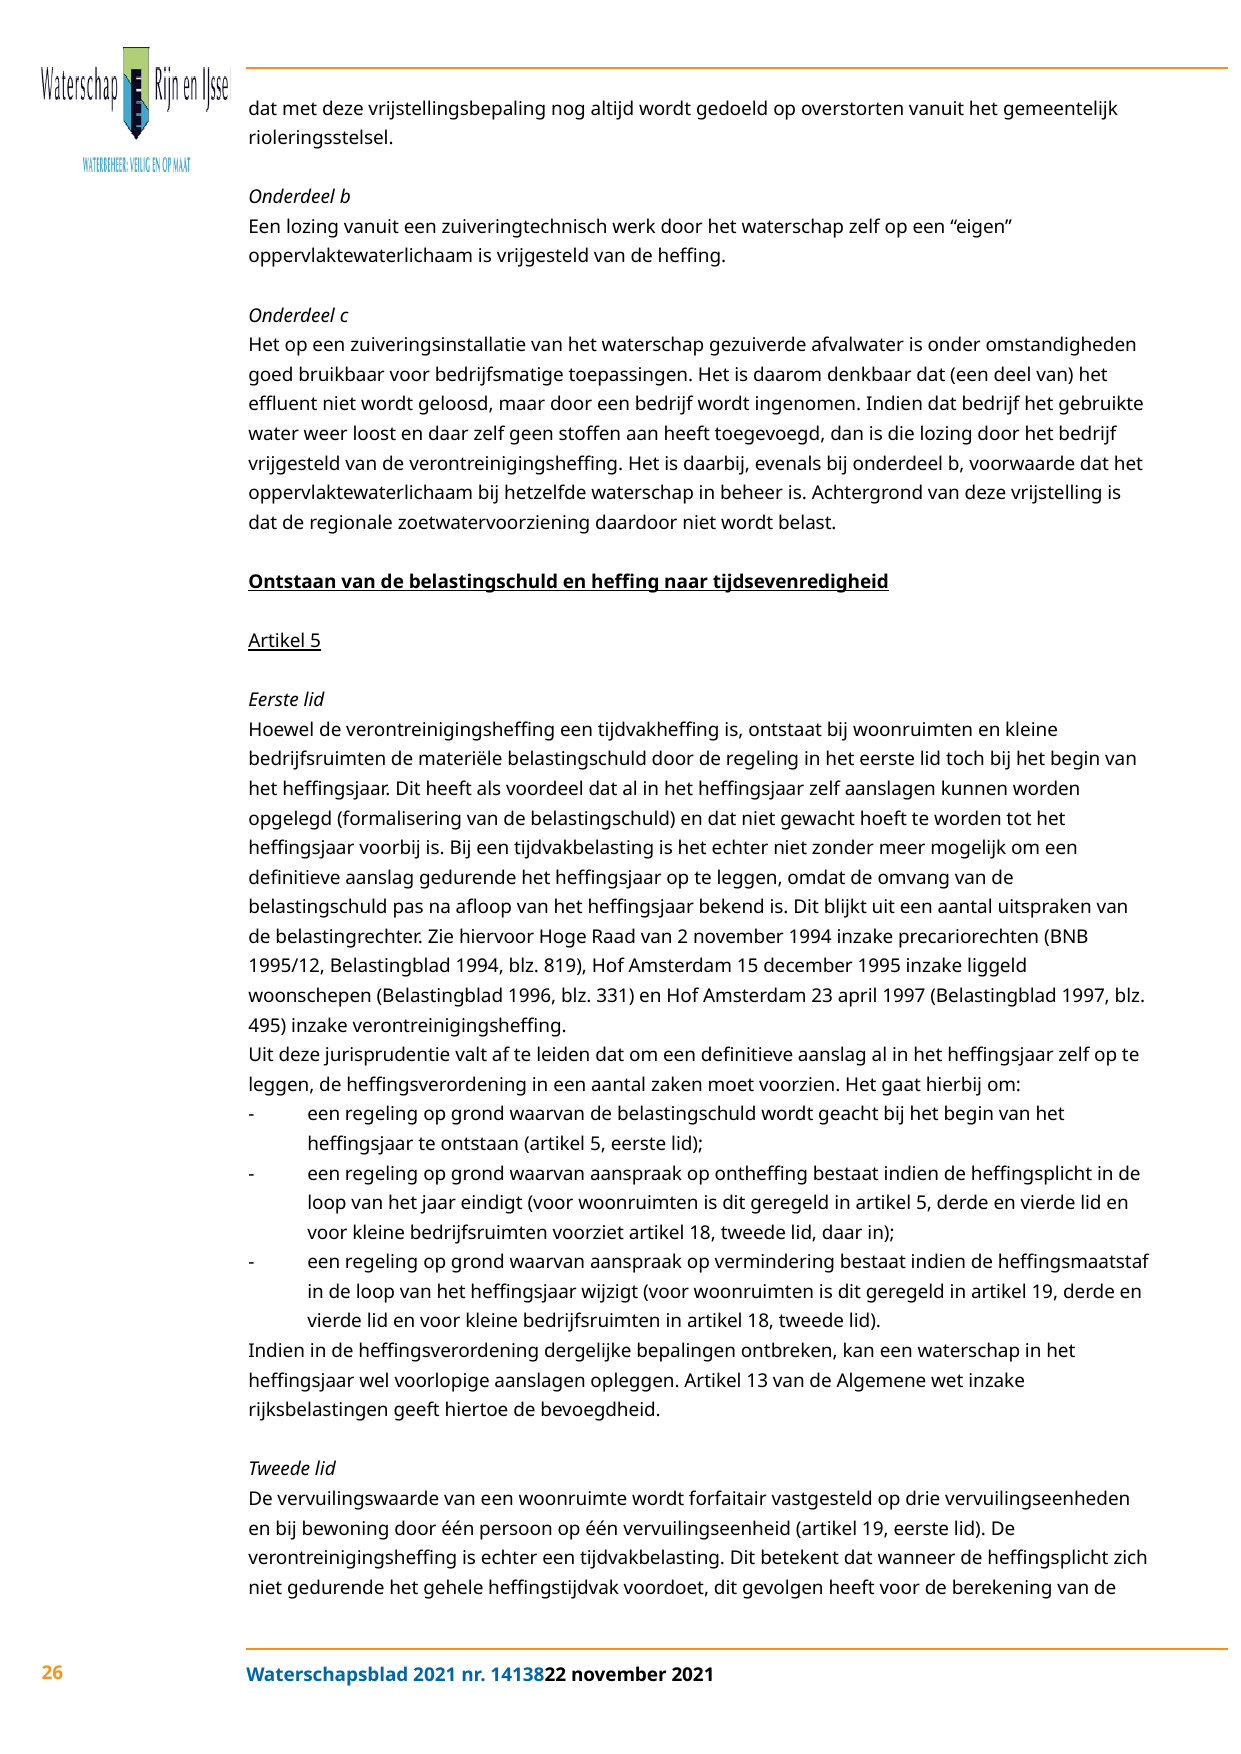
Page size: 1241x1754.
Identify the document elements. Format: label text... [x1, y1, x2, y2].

text Onderdeel c [248, 302, 1152, 328]
text Hoewel de verontreinigingsheffing een tijdvakheffing is, ontstaat bij woonruimten en kleine bedrijfsruimten de materiële belastingschuld door de regeling in het eerste lid toch bij het begin van het heffingsjaar. Dit heeft als voordeel dat al in het heffingsjaar zelf aanslagen kunnen worden opgelegd (formalisering van de belastingschuld) en dat niet gewacht hoeft te worden tot het heffingsjaar voorbij is. Bij een tijdvakbelasting is het echter niet zonder meer mogelijk om een definitieve aanslag gedurende het heffingsjaar op te leggen, omdat de omvang van de belastingschuld pas na afloop van het heffingsjaar bekend is. Dit blijkt uit een aantal uitspraken van de belastingrechter. Zie hiervoor Hoge Raad van 2 november 1994 inzake precariorechten (BNB 1995/12, Belastingblad 1994, blz. 819), Hof Amsterdam 15 december 1995 inzake liggeld woonschepen (Belastingblad 1996, blz. 331) en Hof Amsterdam 23 april 1997 (Belastingblad 1997, blz. 495) inzake verontreinigingsheffing. [248, 716, 1152, 1038]
text Een lozing vanuit een zuiveringtechnisch werk door het waterschap zelf op een “eigen” oppervlaktewaterlichaam is vrijgesteld van de heffing. [248, 213, 1152, 268]
picture [41, 47, 231, 172]
text Uit deze jurisprudentie valt af te leiden dat om een definitieve aanslag al in het heffingsjaar zelf op te leggen, de heffingsverordening in een aantal zaken moet voorzien. Het gaat hierbij om: [248, 1041, 1152, 1097]
text Het op een zuiveringsinstallatie van het waterschap gezuiverde afvalwater is onder omstandigheden goed bruikbaar voor bedrijfsmatige toepassingen. Het is daarom denkbaar dat (een deel van) het effluent niet wordt geloosd, maar door een bedrijf wordt ingenomen. Indien dat bedrijf het gebruikte water weer loost en daar zelf geen stoffen aan heeft toegevoegd, dan is die lozing door het bedrijf vrijgesteld van de verontreinigingsheffing. Het is daarbij, evenals bij onderdeel b, voorwaarde dat het oppervlaktewaterlichaam bij hetzelfde waterschap in beheer is. Achtergrond van deze vrijstelling is dat de regionale zoetwatervoorziening daardoor niet wordt belast. [248, 331, 1152, 535]
text Ontstaan van de belastingschuld en heffing naar tijdsevenredigheid [248, 568, 1152, 594]
text Onderdeel b [248, 183, 1152, 209]
text De vervuilingswaarde van een woonruimte wordt forfaitair vastgesteld op drie vervuilingseenheden en bij bewoning door één persoon op één vervuilingseenheid (artikel 19, eerste lid). De verontreinigingsheffing is echter een tijdvakbelasting. Dit betekent dat wanneer de heffingsplicht zich niet gedurende het gehele heffingstijdvak voordoet, dit gevolgen heeft voor de berekening van de [248, 1485, 1152, 1600]
text Indien in de heffingsverordening dergelijke bepalingen ontbreken, kan een waterschap in het heffingsjaar wel voorlopige aanslagen opleggen. Artikel 13 van de Algemene wet inzake rijksbelastingen geeft hiertoe de bevoegdheid. [248, 1337, 1152, 1422]
text Artikel 5 [248, 627, 1152, 653]
list een regeling op grond waarvan de belastingschuld wordt geacht bij het begin van het heffingsjaar te ontstaan (artikel 5, eerste lid); [248, 1101, 1152, 1156]
text Tweede lid [248, 1456, 1152, 1481]
list een regeling op grond waarvan aanspraak op vermindering bestaat indien de heffingsmaatstaf in de loop van het heffingsjaar wijzigt (voor woonruimten is dit geregeld in artikel 19, derde en vierde lid en voor kleine bedrijfsruimten in artikel 18, tweede lid). [248, 1248, 1152, 1333]
text Eerste lid [248, 686, 1152, 712]
list een regeling op grond waarvan aanspraak op ontheffing bestaat indien de heffingsplicht in de loop van het jaar eindigt (voor woonruimten is dit geregeld in artikel 5, derde en vierde lid en voor kleine bedrijfsruimten voorziet artikel 18, tweede lid, daar in); [248, 1160, 1152, 1245]
text dat met deze vrijstellingsbepaling nog altijd wordt gedoeld op overstorten vanuit het gemeentelijk rioleringsstelsel. [248, 95, 1152, 150]
